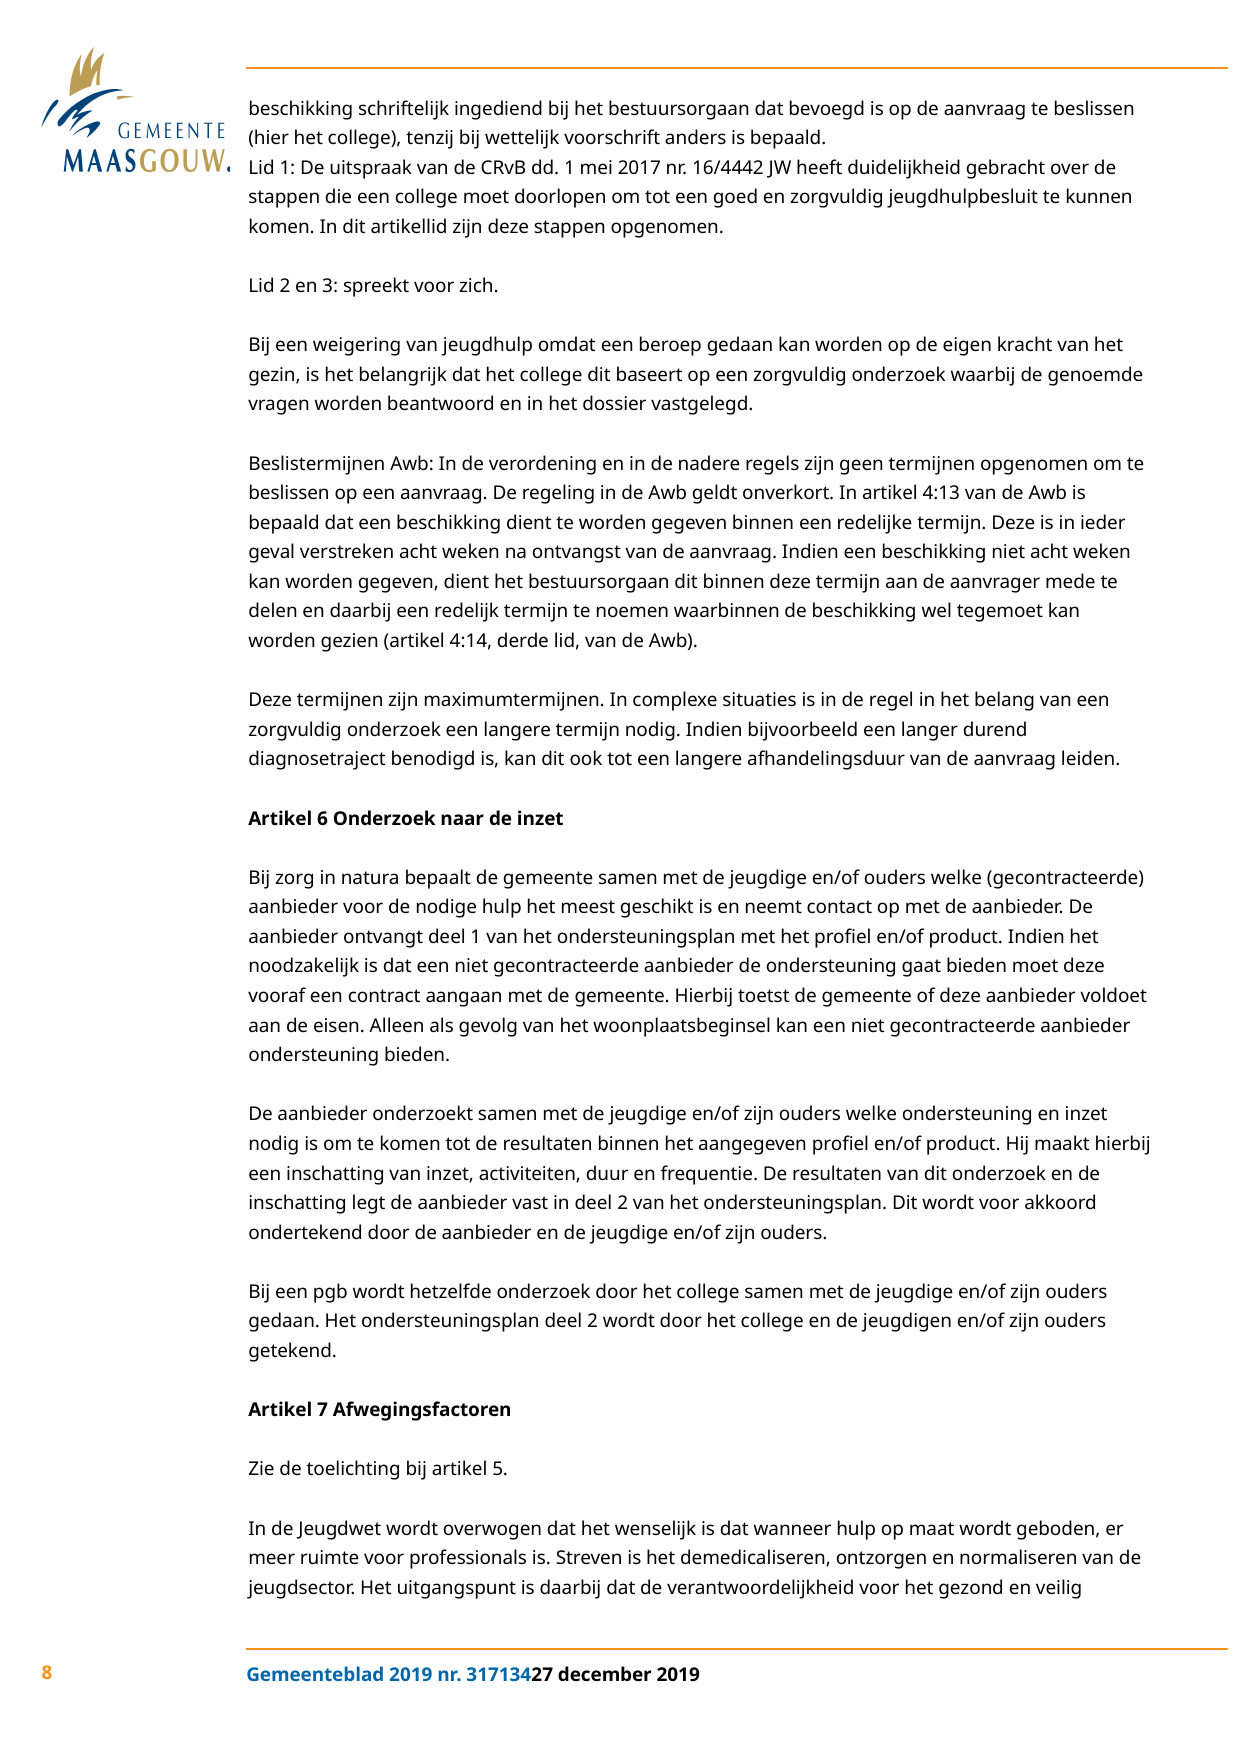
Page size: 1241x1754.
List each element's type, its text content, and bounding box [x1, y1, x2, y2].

text Bij zorg in natura bepaalt de gemeente samen met de jeugdige en/of ouders welke (gecontracteerde) aanbieder voor de nodige hulp het meest geschikt is en neemt contact op met de aanbieder. De aanbieder ontvangt deel 1 van het ondersteuningsplan met het profiel en/of product. Indien het noodzakelijk is dat een niet gecontracteerde aanbieder de ondersteuning gaat bieden moet deze vooraf een contract aangaan met de gemeente. Hierbij toetst de gemeente of deze aanbieder voldoet aan de eisen. Alleen als gevolg van het woonplaatsbeginsel kan een niet gecontracteerde aanbieder ondersteuning bieden. [248, 864, 1152, 1067]
text Beslistermijnen Awb: In de verordening en in de nadere regels zijn geen termijnen opgenomen om te beslissen op een aanvraag. De regeling in de Awb geldt onverkort. In artikel 4:13 van de Awb is bepaald dat een beschikking dient te worden gegeven binnen een redelijke termijn. Deze is in ieder geval verstreken acht weken na ontvangst van de aanvraag. Indien een beschikking niet acht weken kan worden gegeven, dient het bestuursorgaan dit binnen deze termijn aan de aanvrager mede te delen en daarbij een redelijk termijn te noemen waarbinnen de beschikking wel tegemoet kan worden gezien (artikel 4:14, derde lid, van de Awb). [248, 450, 1152, 653]
text In de Jeugdwet wordt overwogen dat het wenselijk is dat wanneer hulp op maat wordt geboden, er meer ruimte voor professionals is. Streven is het demedicaliseren, ontzorgen en normaliseren van de jeugdsector. Het uitgangspunt is daarbij dat de verantwoordelijkheid voor het gezond en veilig [248, 1515, 1152, 1600]
text Lid 1: De uitspraak van de CRvB dd. 1 mei 2017 nr. 16/4442 JW heeft duidelijkheid gebracht over de stappen die een college moet doorlopen om tot een goed en zorgvuldig jeugdhulpbesluit te kunnen komen. In dit artikellid zijn deze stappen opgenomen. [248, 154, 1152, 239]
text Lid 2 en 3: spreekt voor zich. [248, 272, 1152, 298]
text Artikel 6 Onderzoek naar de inzet [248, 805, 1152, 831]
text Deze termijnen zijn maximumtermijnen. In complexe situaties is in de regel in het belang van een zorgvuldig onderzoek een langere termijn nodig. Indien bijvoorbeeld een langer durend diagnosetraject benodigd is, kan dit ook tot een langere afhandelingsduur van de aanvraag leiden. [248, 686, 1152, 771]
text beschikking schriftelijk ingediend bij het bestuursorgaan dat bevoegd is op de aanvraag te beslissen (hier het college), tenzij bij wettelijk voorschrift anders is bepaald. [248, 95, 1152, 150]
text Bij een pgb wordt hetzelfde onderzoek door het college samen met de jeugdige en/of zijn ouders gedaan. Het ondersteuningsplan deel 2 wordt door het college en de jeugdigen en/of zijn ouders getekend. [248, 1278, 1152, 1363]
text Zie de toelichting bij artikel 5. [248, 1456, 1152, 1481]
text Bij een weigering van jeugdhulp omdat een beroep gedaan kan worden op de eigen kracht van het gezin, is het belangrijk dat het college dit baseert op een zorgvuldig onderzoek waarbij de genoemde vragen worden beantwoord en in het dossier vastgelegd. [248, 331, 1152, 416]
text Artikel 7 Afwegingsfactoren [248, 1396, 1152, 1422]
text De aanbieder onderzoekt samen met de jeugdige en/of zijn ouders welke ondersteuning en inzet nodig is om te komen tot de resultaten binnen het aangegeven profiel en/of product. Hij maakt hierbij een inschatting van inzet, activiteiten, duur en frequentie. De resultaten van dit onderzoek en de inschatting legt de aanbieder vast in deel 2 van het ondersteuningsplan. Dit wordt voor akkoord ondertekend door de aanbieder en de jeugdige en/of zijn ouders. [248, 1101, 1152, 1245]
picture [41, 47, 231, 172]
